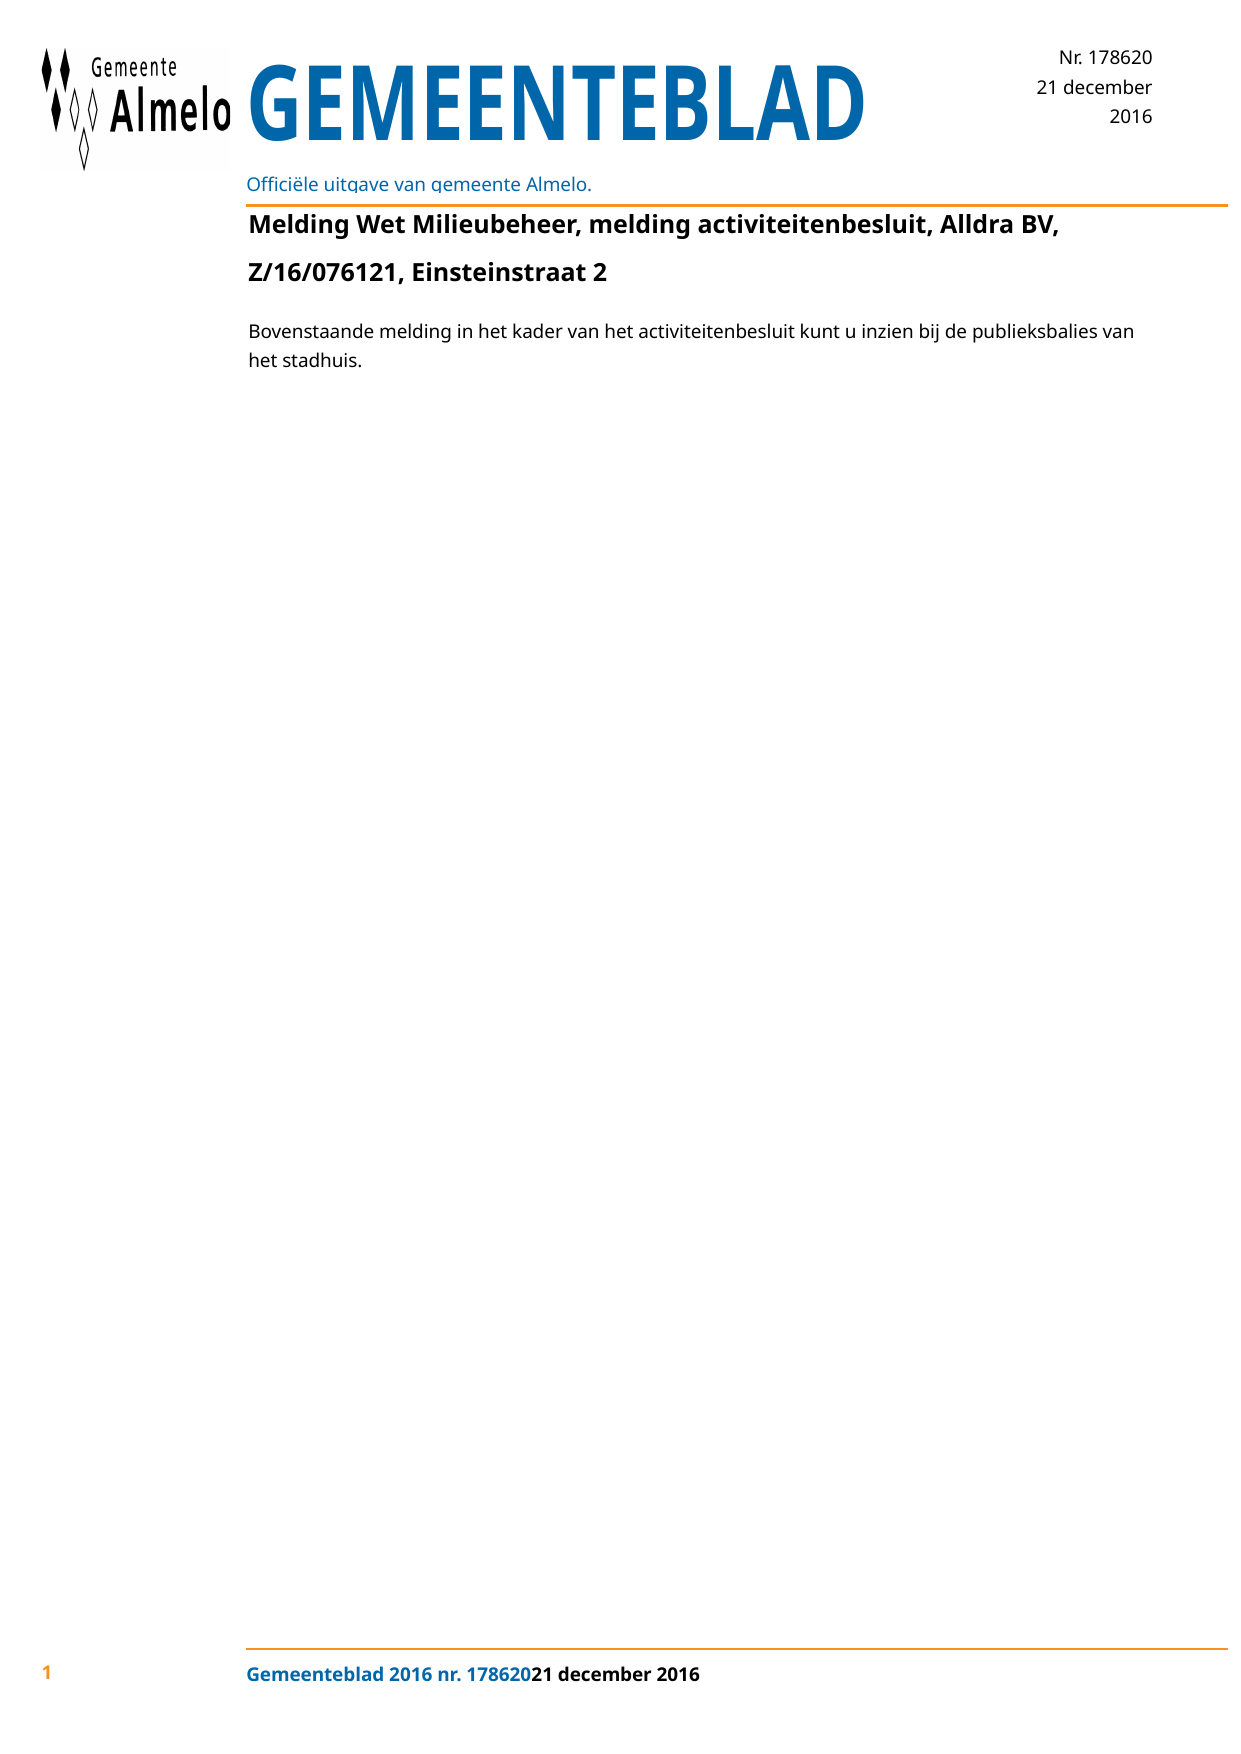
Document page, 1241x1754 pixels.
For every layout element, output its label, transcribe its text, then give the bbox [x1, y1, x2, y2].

text Melding Wet Milieubeheer, melding activiteitenbesluit, Alldra BV, Z/16/076121, Einsteinstraat 2 [248, 207, 1152, 288]
text Bovenstaande melding in het kader van het activiteitenbesluit kunt u inzien bij de publieksbalies van het stadhuis. [248, 318, 1152, 373]
picture [41, 47, 231, 172]
